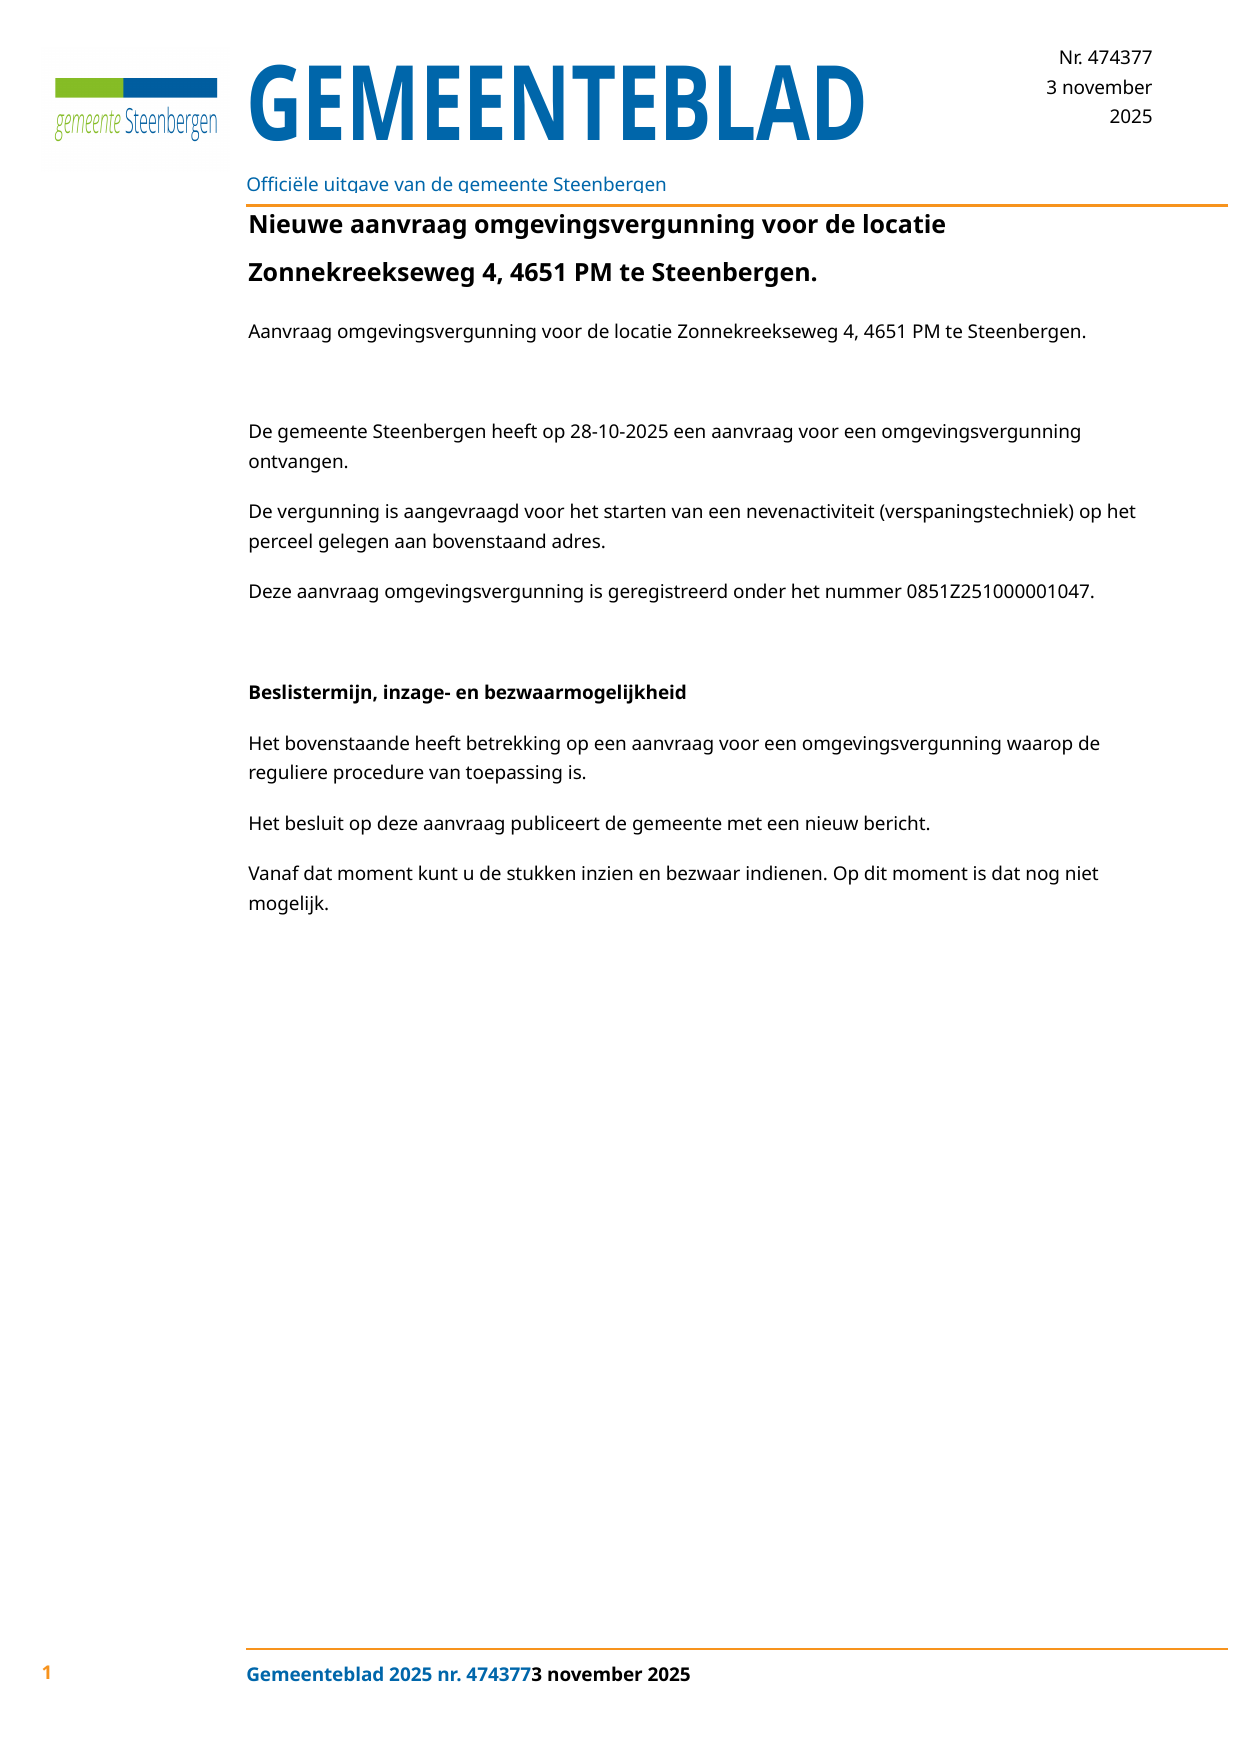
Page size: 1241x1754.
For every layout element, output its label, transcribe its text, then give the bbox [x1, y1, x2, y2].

text Het besluit op deze aanvraag publiceert de gemeente met een nieuw bericht. [248, 810, 1152, 836]
picture [41, 47, 231, 172]
text Nieuwe aanvraag omgevingsvergunning voor de locatie Zonnekreekseweg 4, 4651 PM te Steenbergen. [248, 207, 1152, 288]
text Het bovenstaande heeft betrekking op een aanvraag voor een omgevingsvergunning waarop de reguliere procedure van toepassing is. [248, 730, 1152, 785]
text De vergunning is aangevraagd voor het starten van een nevenactiviteit (verspaningstechniek) op het perceel gelegen aan bovenstaand adres. [248, 499, 1152, 554]
text Beslistermijn, inzage- en bezwaarmogelijkheid [248, 679, 1152, 705]
text De gemeente Steenbergen heeft op 28-10-2025 een aanvraag voor een omgevingsvergunning ontvangen. [248, 419, 1152, 474]
text Deze aanvraag omgevingsvergunning is geregistreerd onder het nummer 0851Z251000001047. [248, 579, 1152, 604]
text Vanaf dat moment kunt u de stukken inzien en bezwaar indienen. Op dit moment is dat nog niet mogelijk. [248, 860, 1152, 916]
text Aanvraag omgevingsvergunning voor de locatie Zonnekreekseweg 4, 4651 PM te Steenbergen. [248, 318, 1152, 344]
